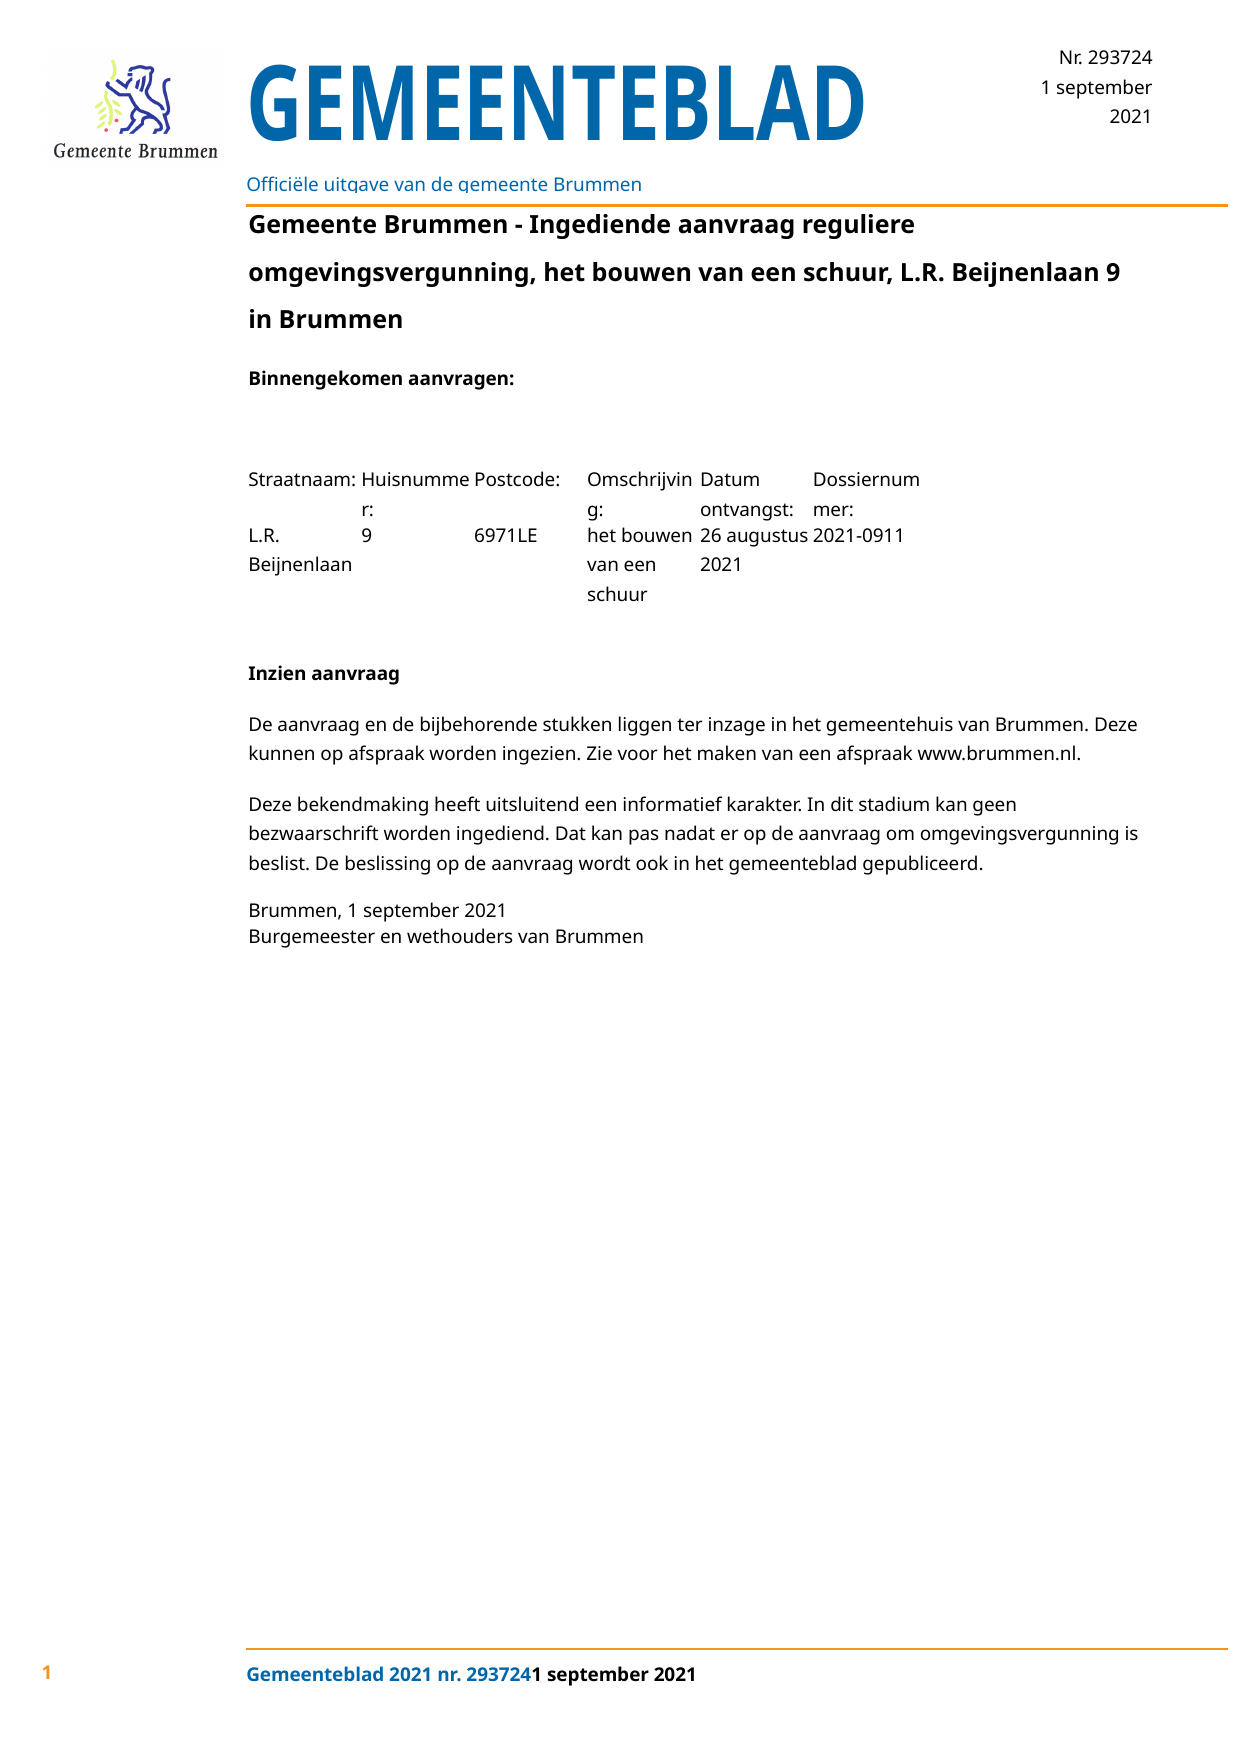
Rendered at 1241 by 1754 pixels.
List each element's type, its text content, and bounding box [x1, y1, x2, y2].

table_header Omschrijving: [587, 466, 700, 522]
text Inzien aanvraag [248, 660, 1152, 686]
table_cell [926, 522, 1038, 607]
table_cell [1039, 522, 1152, 607]
text Deze bekendmaking heeft uitsluitend een informatief karakter. In dit stadium kan geen bezwaarschrift worden ingediend. Dat kan pas nadat er op de aanvraag om omgevingsvergunning is beslist. De beslissing op de aanvraag wordt ook in het gemeenteblad gepubliceerd. [248, 791, 1152, 876]
picture [41, 47, 231, 172]
text Gemeente Brummen - Ingediende aanvraag reguliere omgevingsvergunning, het bouwen van een schuur, L.R. Beijnenlaan 9 in Brummen [248, 207, 1152, 336]
table_header [1039, 466, 1152, 522]
table_header Huisnummer: [361, 466, 474, 522]
table_header Datum ontvangst: [700, 466, 813, 522]
table_header Postcode: [474, 466, 587, 522]
text Binnengekomen aanvragen: [248, 366, 1152, 391]
table_cell 2021-0911 [813, 522, 926, 607]
table_cell 26 augustus 2021 [700, 522, 813, 607]
table_cell het bouwen van een schuur [587, 522, 700, 607]
table_cell 6971LE [474, 522, 587, 607]
text Brummen, 1 september 2021 [248, 898, 1152, 923]
table_cell 9 [361, 522, 474, 607]
table_header Straatnaam: [248, 466, 361, 522]
table_header Dossiernummer: [813, 466, 926, 522]
text Burgemeester en wethouders van Brummen [248, 923, 1152, 949]
table_cell L.R. Beijnenlaan [248, 522, 361, 607]
text De aanvraag en de bijbehorende stukken liggen ter inzage in het gemeentehuis van Brummen. Deze kunnen op afspraak worden ingezien. Zie voor het maken van een afspraak www.brummen.nl. [248, 711, 1152, 766]
table_header [926, 466, 1038, 522]
